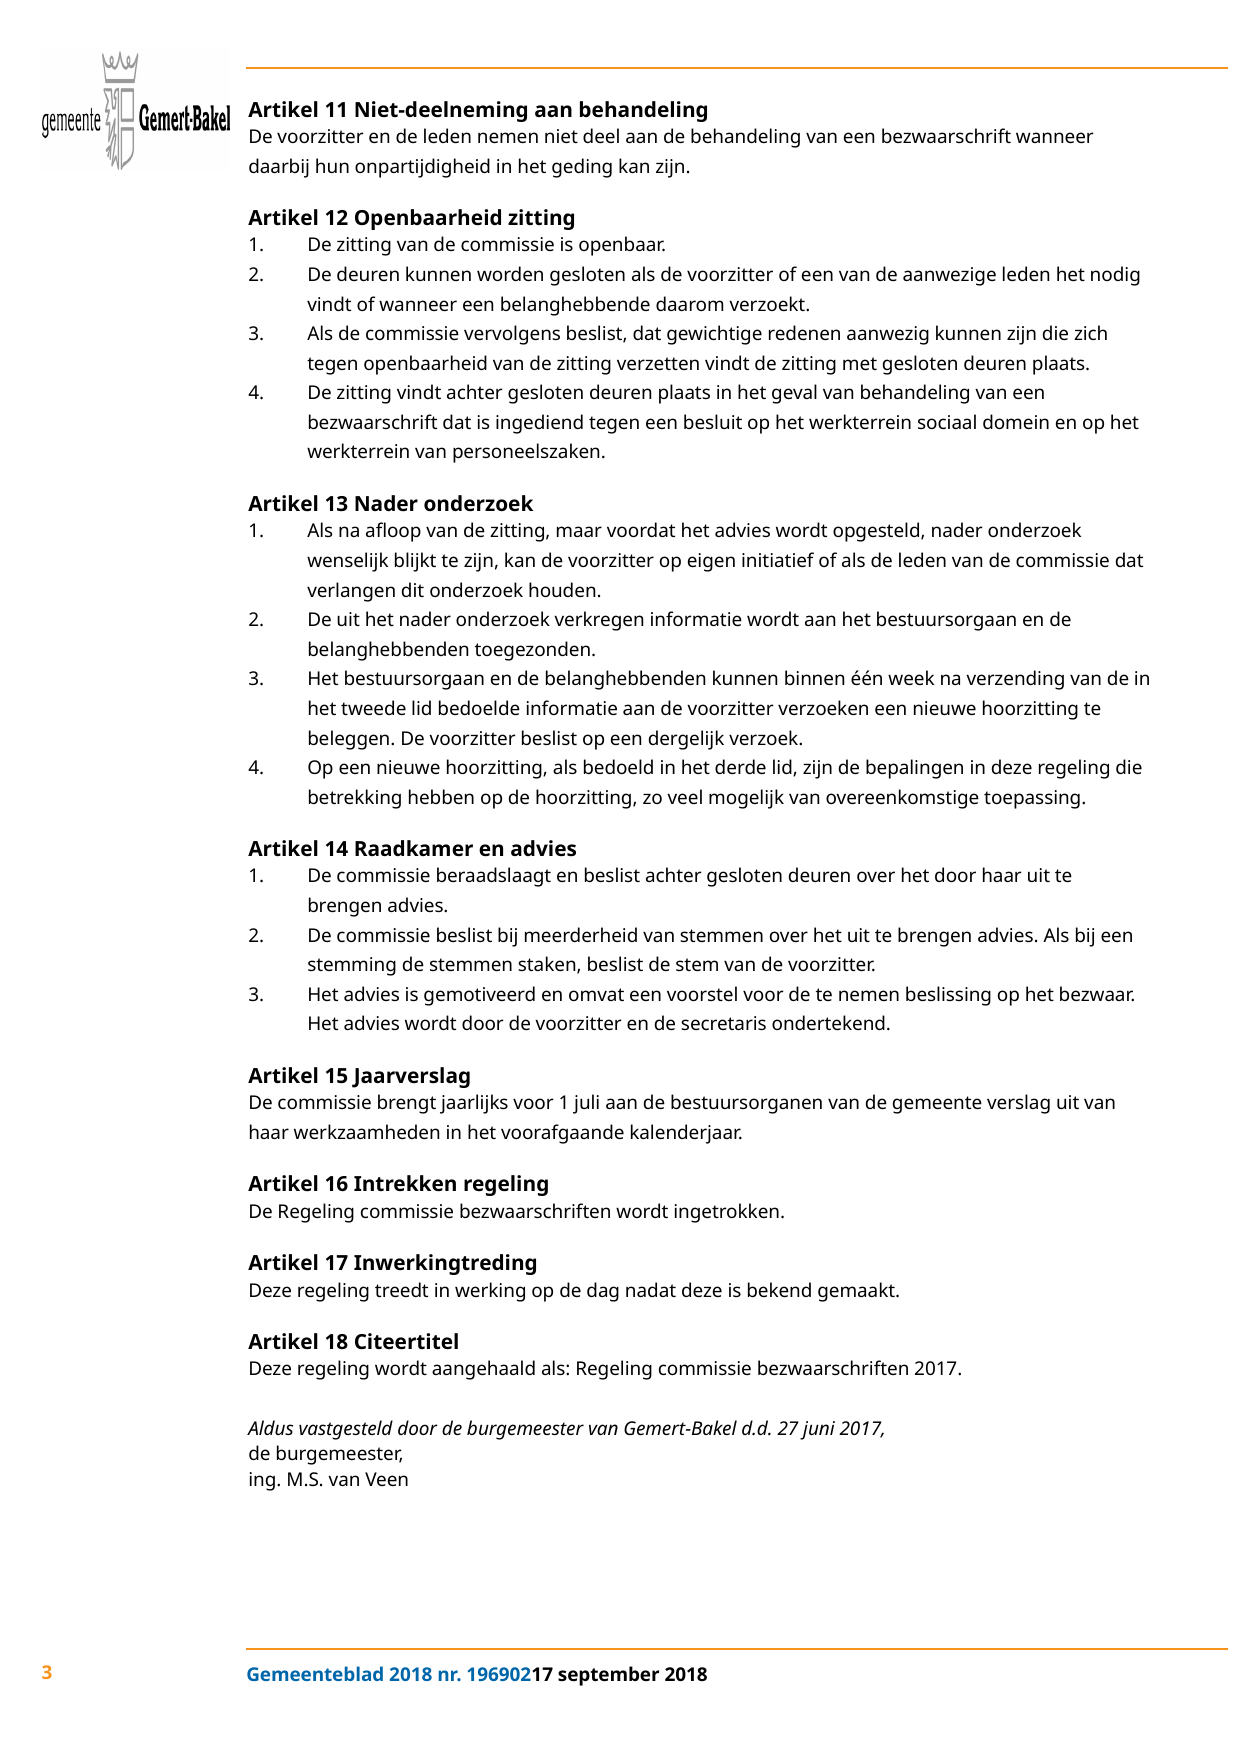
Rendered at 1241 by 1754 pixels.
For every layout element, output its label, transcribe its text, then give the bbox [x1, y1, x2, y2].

text Artikel 18 Citeertitel [248, 1327, 1152, 1356]
text Artikel 17 Inwerkingtreding [248, 1248, 1152, 1277]
text De Regeling commissie bezwaarschriften wordt ingetrokken. [248, 1198, 1152, 1224]
text Deze regeling wordt aangehaald als: Regeling commissie bezwaarschriften 2017. [248, 1356, 1152, 1381]
list De uit het nader onderzoek verkregen informatie wordt aan het bestuursorgaan en de belanghebbenden toegezonden. [248, 606, 1152, 662]
text Artikel 12 Openbaarheid zitting [248, 203, 1152, 232]
list De commissie beraadslaagt en beslist achter gesloten deuren over het door haar uit te brengen advies. [248, 863, 1152, 918]
text De commissie brengt jaarlijks voor 1 juli aan de bestuursorganen van de gemeente verslag uit van haar werkzaamheden in het voorafgaande kalenderjaar. [248, 1089, 1152, 1145]
list De zitting vindt achter gesloten deuren plaats in het geval van behandeling van een bezwaarschrift dat is ingediend tegen een besluit op het werkterrein sociaal domein en op het werkterrein van personeelszaken. [248, 379, 1152, 464]
list Het bestuursorgaan en de belanghebbenden kunnen binnen één week na verzending van de in het tweede lid bedoelde informatie aan de voorzitter verzoeken een nieuwe hoorzitting te beleggen. De voorzitter beslist op een dergelijk verzoek. [248, 666, 1152, 750]
text Artikel 13 Nader onderzoek [248, 489, 1152, 518]
text De voorzitter en de leden nemen niet deel aan de behandeling van een bezwaarschrift wanneer daarbij hun onpartijdigheid in het geding kan zijn. [248, 123, 1152, 178]
text Artikel 11 Niet-deelneming aan behandeling [248, 95, 1152, 123]
text Artikel 14 Raadkamer en advies [248, 834, 1152, 863]
list Het advies is gemotiveerd en omvat een voorstel voor de te nemen beslissing op het bezwaar. Het advies wordt door de voorzitter en de secretaris ondertekend. [248, 981, 1152, 1036]
text Artikel 16 Intrekken regeling [248, 1169, 1152, 1198]
list Als de commissie vervolgens beslist, dat gewichtige redenen aanwezig kunnen zijn die zich tegen openbaarheid van de zitting verzetten vindt de zitting met gesloten deuren plaats. [248, 320, 1152, 376]
list De commissie beslist bij meerderheid van stemmen over het uit te brengen advies. Als bij een stemming de stemmen staken, beslist de stem van de voorzitter. [248, 922, 1152, 977]
text de burgemeester, [248, 1441, 1152, 1466]
text ing. M.S. van Veen [248, 1466, 1152, 1492]
list Op een nieuwe hoorzitting, als bedoeld in het derde lid, zijn de bepalingen in deze regeling die betrekking hebben op de hoorzitting, zo veel mogelijk van overeenkomstige toepassing. [248, 754, 1152, 809]
text Deze regeling treedt in werking op de dag nadat deze is bekend gemaakt. [248, 1277, 1152, 1302]
list De deuren kunnen worden gesloten als de voorzitter of een van de aanwezige leden het nodig vindt of wanneer een belanghebbende daarom verzoekt. [248, 261, 1152, 317]
list Als na afloop van de zitting, maar voordat het advies wordt opgesteld, nader onderzoek wenselijk blijkt te zijn, kan de voorzitter op eigen initiatief of als de leden van de commissie dat verlangen dit onderzoek houden. [248, 518, 1152, 602]
text Artikel 15 Jaarverslag [248, 1061, 1152, 1089]
text Aldus vastgesteld door de burgemeester van Gemert-Bakel d.d. 27 juni 2017, [248, 1415, 1152, 1441]
picture [41, 47, 231, 172]
list De zitting van de commissie is openbaar. [248, 232, 1152, 257]
